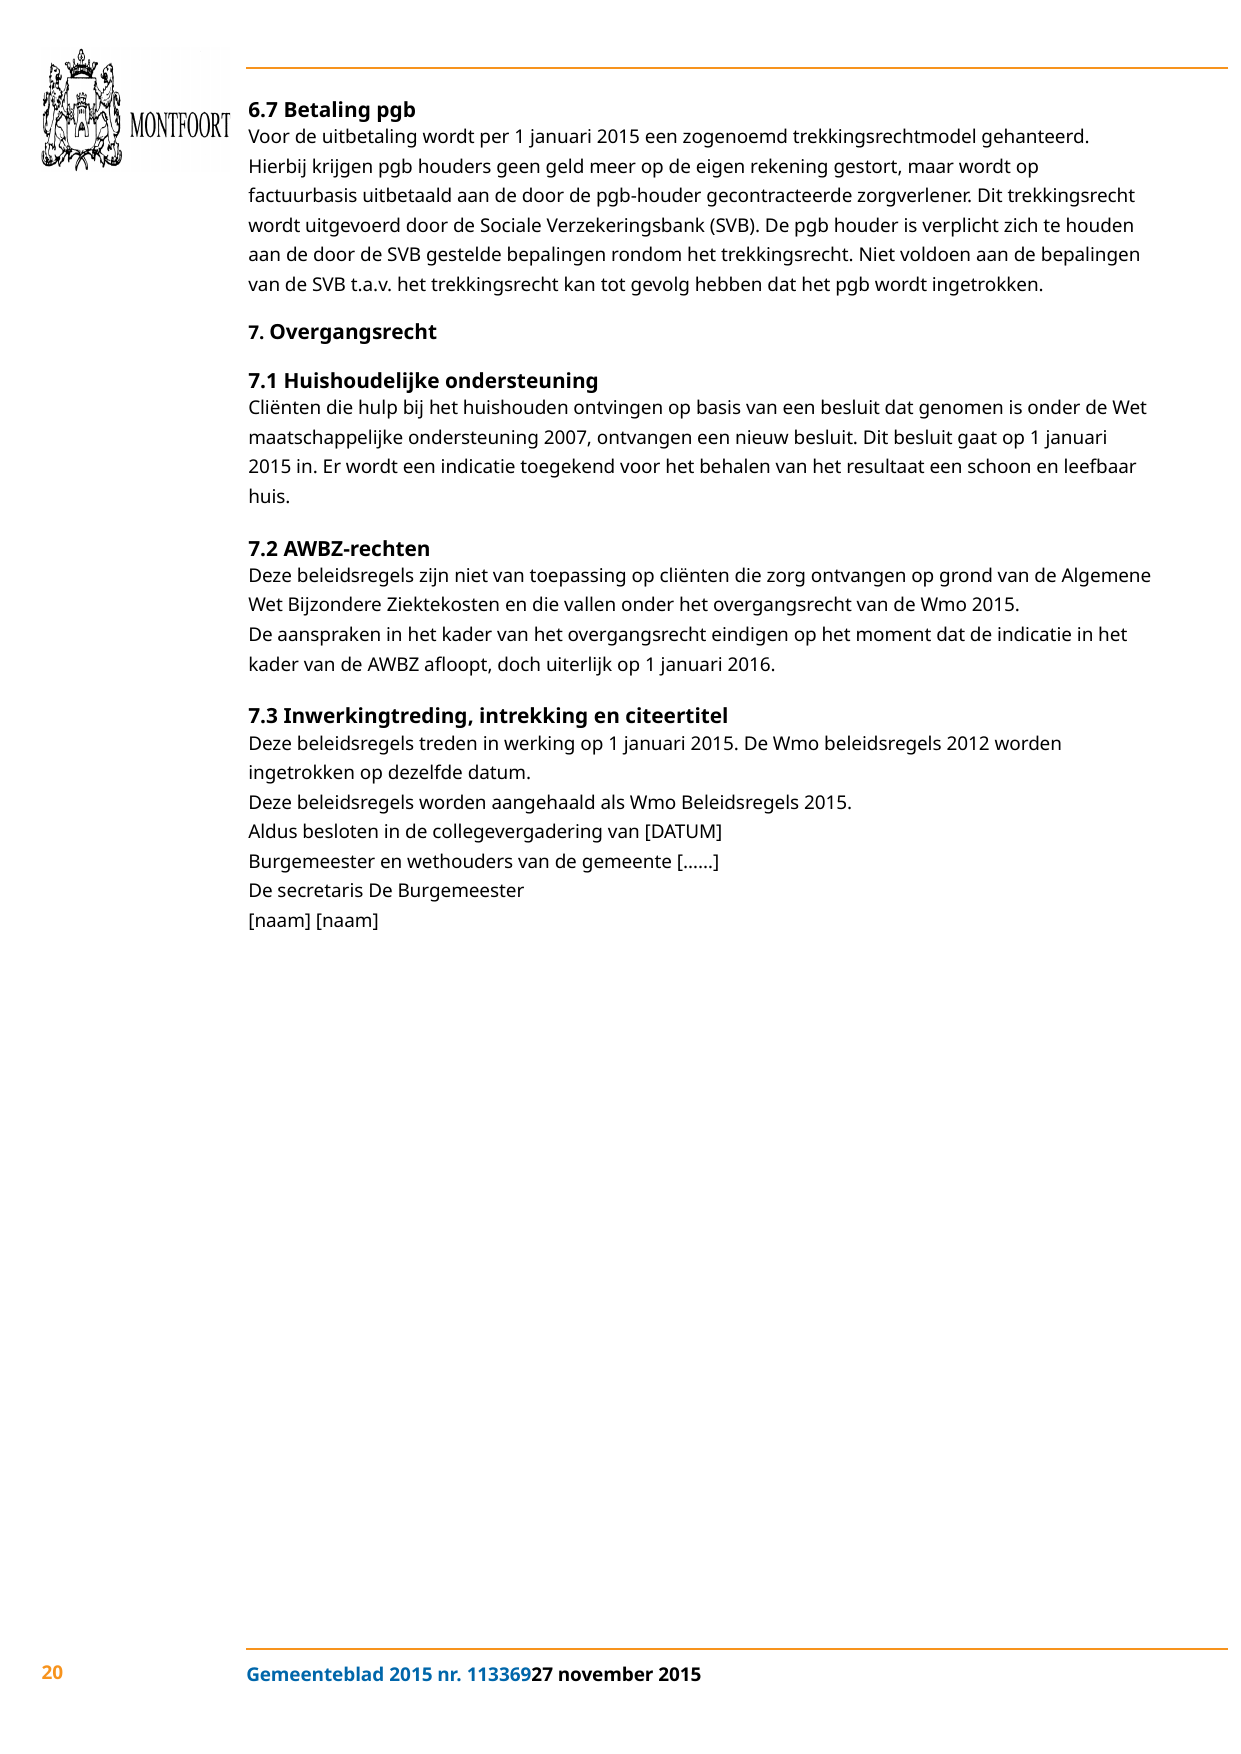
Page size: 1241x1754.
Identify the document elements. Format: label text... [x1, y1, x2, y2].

text Cliënten die hulp bij het huishouden ontvingen op basis van een besluit dat genomen is onder de Wet maatschappelijke ondersteuning 2007, ontvangen een nieuw besluit. Dit besluit gaat op 1 januari 2015 in. Er wordt een indicatie toegekend voor het behalen van het resultaat een schoon en leefbaar huis. [248, 394, 1152, 509]
text 6.7 Betaling pgb [248, 95, 1152, 123]
picture [41, 47, 231, 172]
text 7. Overgangsrecht [248, 317, 1152, 345]
text De aanspraken in het kader van het overgangsrecht eindigen op het moment dat de indicatie in het kader van de AWBZ afloopt, doch uiterlijk op 1 januari 2016. [248, 621, 1152, 677]
text Deze beleidsregels zijn niet van toepassing op cliënten die zorg ontvangen op grond van de Algemene Wet Bijzondere Ziektekosten en die vallen onder het overgangsrecht van de Wmo 2015. [248, 562, 1152, 617]
text Deze beleidsregels worden aangehaald als Wmo Beleidsregels 2015. [248, 789, 1152, 814]
text Aldus besloten in de collegevergadering van [DATUM] [248, 818, 1152, 844]
text 7.2 AWBZ-rechten [248, 534, 1152, 562]
text 7.1 Huishoudelijke ondersteuning [248, 366, 1152, 394]
text Burgemeester en wethouders van de gemeente [……] [248, 848, 1152, 874]
text 7.3 Inwerkingtreding, intrekking en citeertitel [248, 701, 1152, 730]
text De secretaris De Burgemeester [248, 878, 1152, 903]
text Voor de uitbetaling wordt per 1 januari 2015 een zogenoemd trekkingsrechtmodel gehanteerd. Hierbij krijgen pgb houders geen geld meer op de eigen rekening gestort, maar wordt op factuurbasis uitbetaald aan de door de pgb-houder gecontracteerde zorgverlener. Dit trekkingsrecht wordt uitgevoerd door de Sociale Verzekeringsbank (SVB). De pgb houder is verplicht zich te houden aan de door de SVB gestelde bepalingen rondom het trekkingsrecht. Niet voldoen aan de bepalingen van de SVB t.a.v. het trekkingsrecht kan tot gevolg hebben dat het pgb wordt ingetrokken. [248, 123, 1152, 297]
text [naam] [naam] [248, 907, 1152, 933]
text Deze beleidsregels treden in werking op 1 januari 2015. De Wmo beleidsregels 2012 worden ingetrokken op dezelfde datum. [248, 730, 1152, 785]
